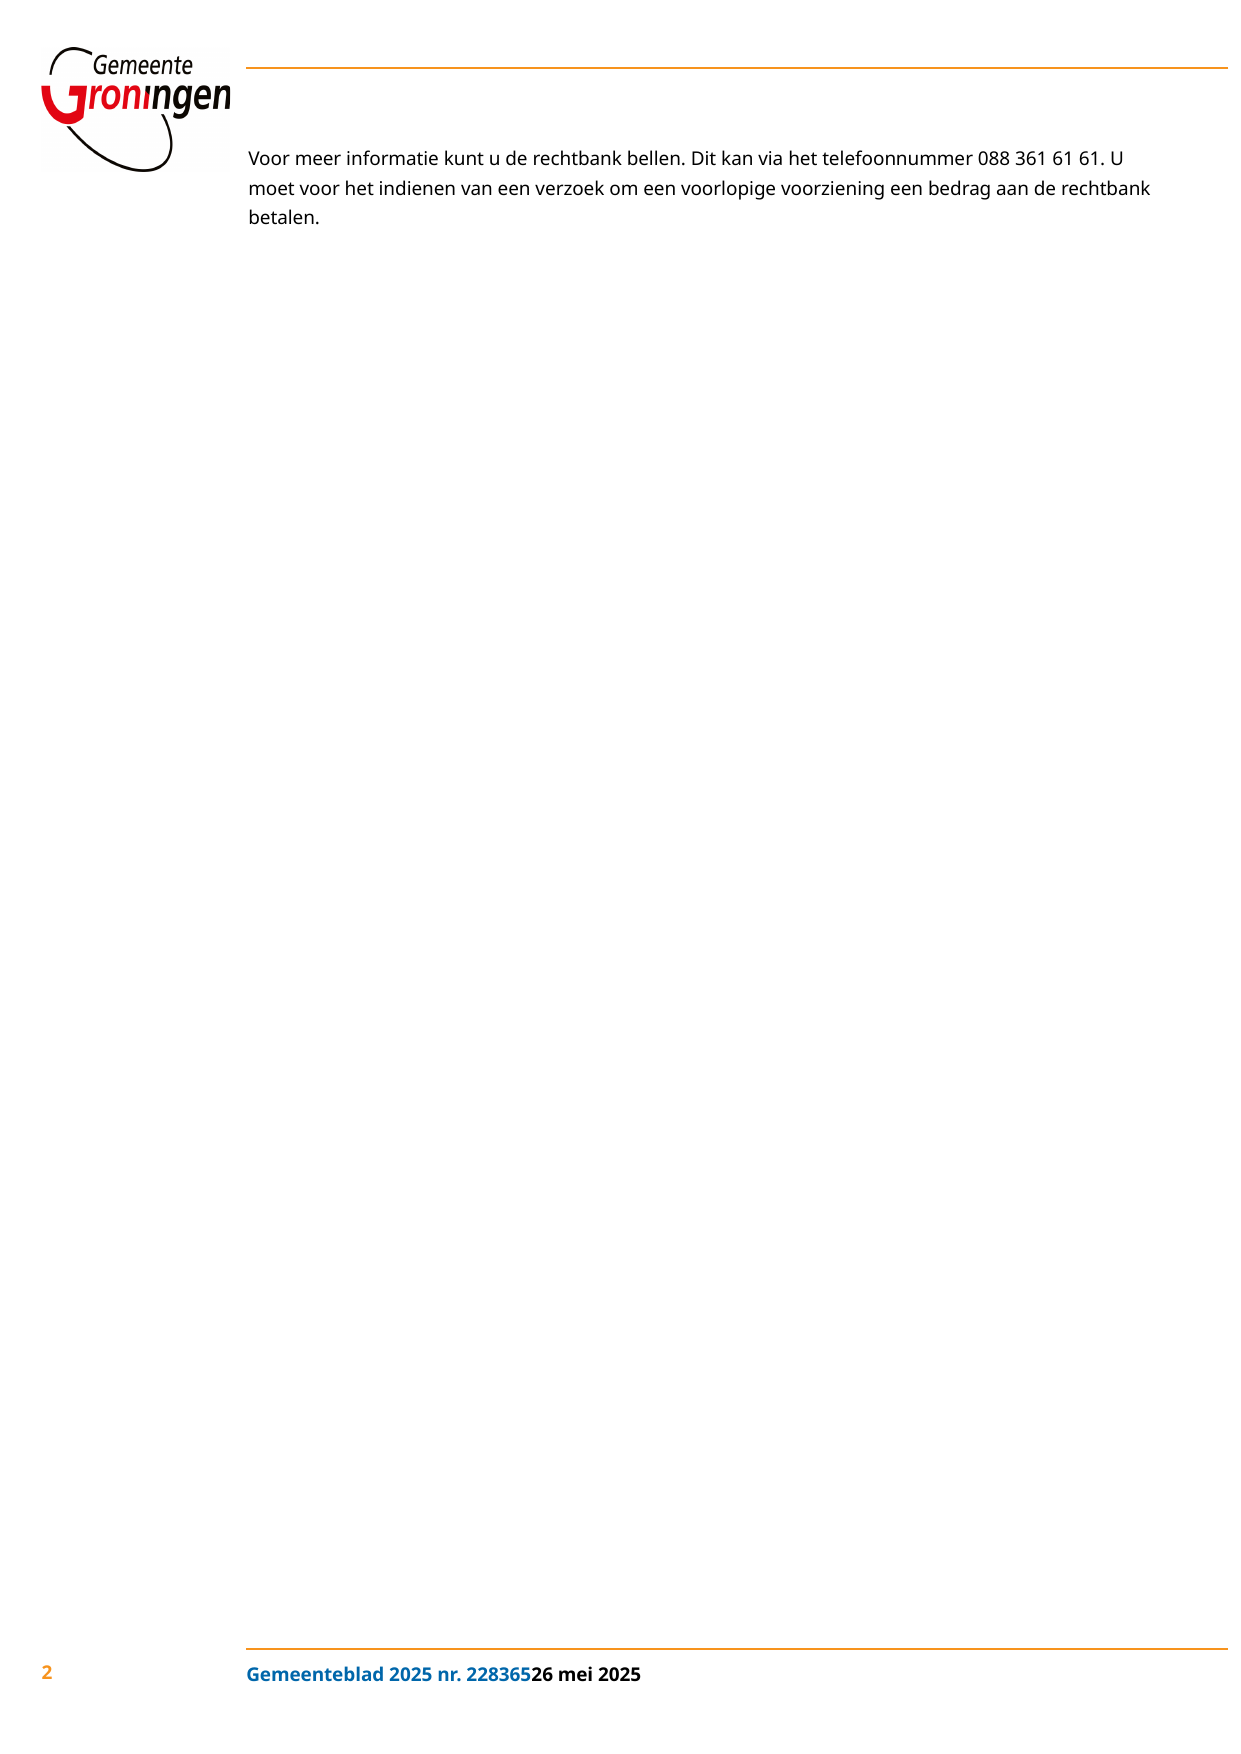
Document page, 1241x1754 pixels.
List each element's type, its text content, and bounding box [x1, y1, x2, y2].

picture [41, 47, 231, 172]
text Voor meer informatie kunt u de rechtbank bellen. Dit kan via het telefoonnummer 088 361 61 61. U moet voor het indienen van een verzoek om een voorlopige voorziening een bedrag aan de rechtbank betalen. [248, 145, 1152, 230]
